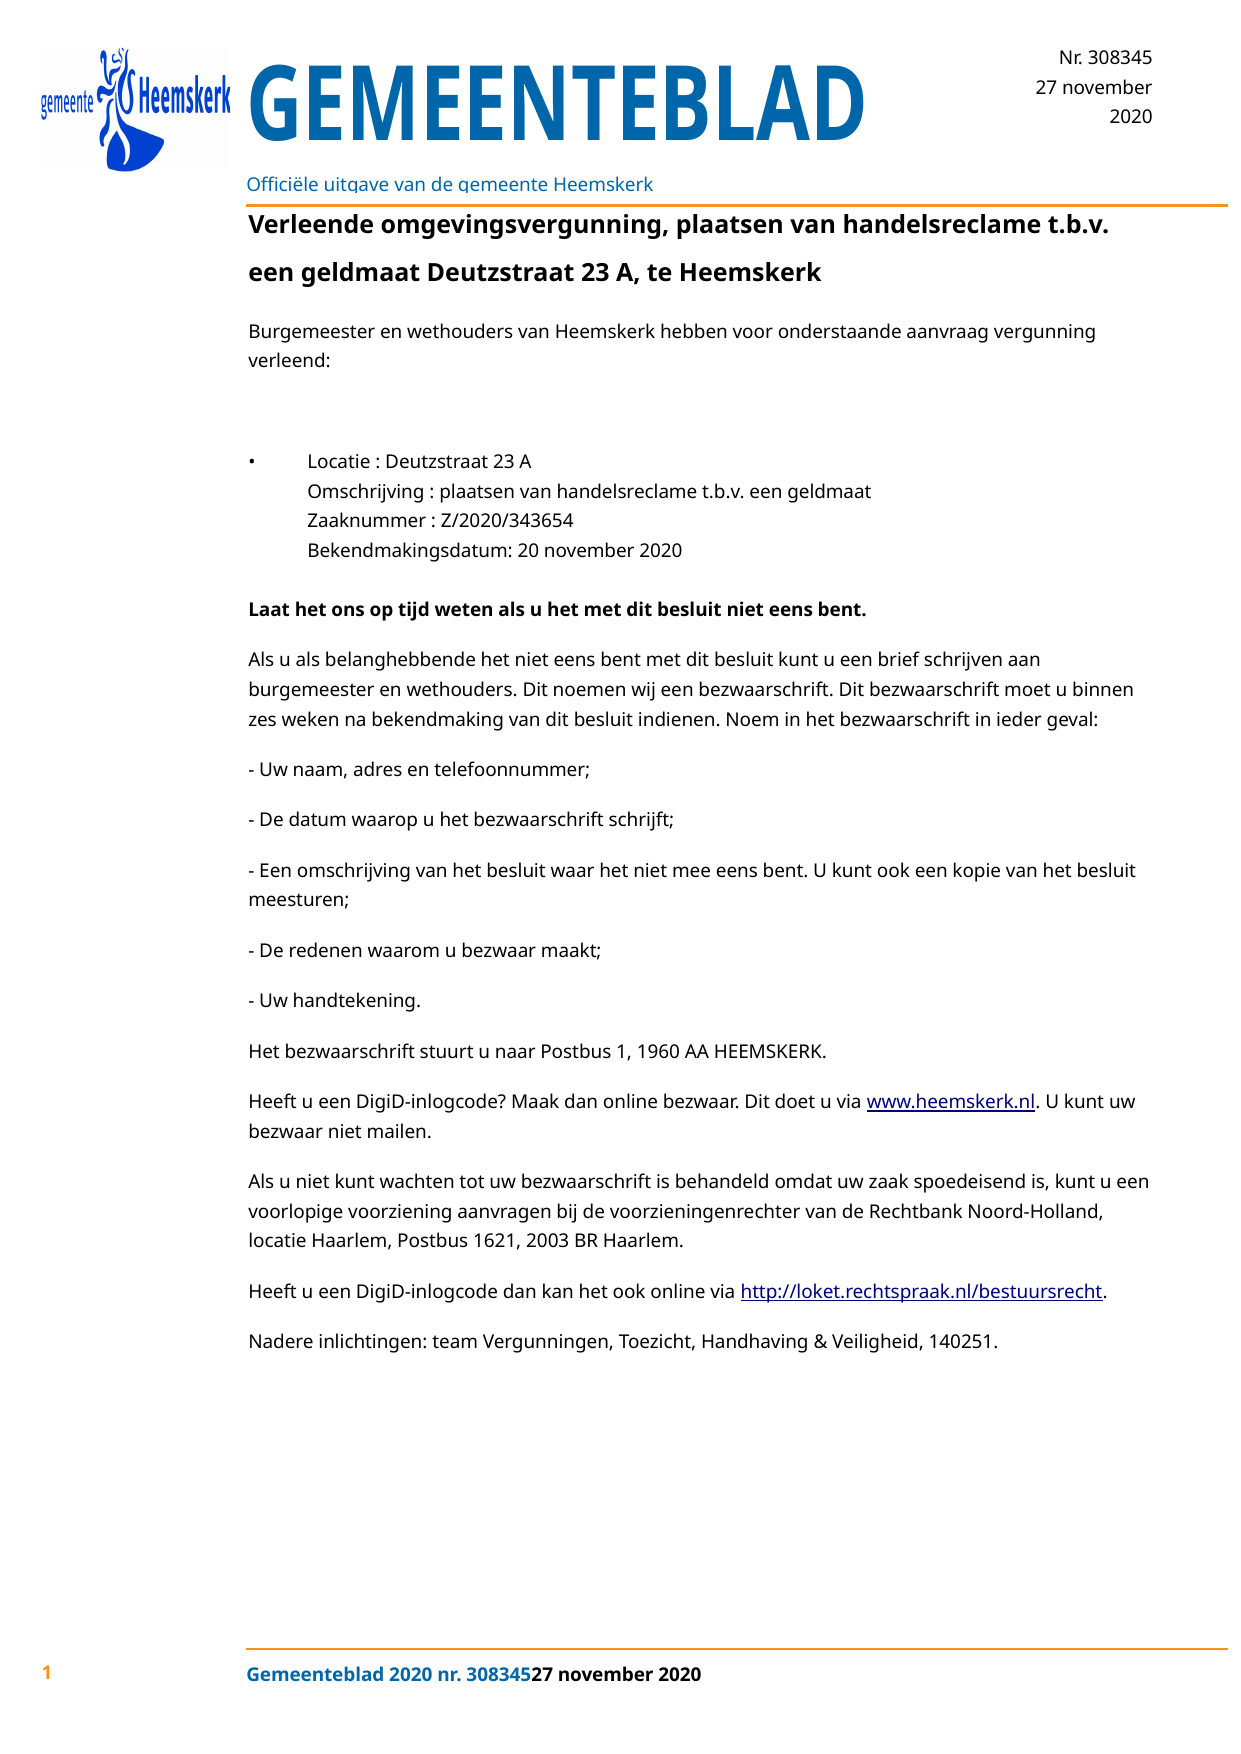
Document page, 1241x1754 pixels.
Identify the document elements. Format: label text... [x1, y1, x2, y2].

text - De datum waarop u het bezwaarschrift schrijft; [248, 807, 1152, 832]
picture [41, 47, 231, 172]
text - Een omschrijving van het besluit waar het niet mee eens bent. U kunt ook een kopie van het besluit meesturen; [248, 857, 1152, 912]
list Locatie : Deutzstraat 23 A [248, 448, 1152, 474]
text Burgemeester en wethouders van Heemskerk hebben voor onderstaande aanvraag vergunning verleend: [248, 318, 1152, 373]
list Zaaknummer : Z/2020/343654 [248, 507, 1152, 533]
text Verleende omgevingsvergunning, plaatsen van handelsreclame t.b.v. een geldmaat Deutzstraat 23 A, te Heemskerk [248, 207, 1152, 288]
text Nadere inlichtingen: team Vergunningen, Toezicht, Handhaving & Veiligheid, 140251. [248, 1328, 1152, 1354]
text Het bezwaarschrift stuurt u naar Postbus 1, 1960 AA HEEMSKERK. [248, 1038, 1152, 1064]
text Als u niet kunt wachten tot uw bezwaarschrift is behandeld omdat uw zaak spoedeisend is, kunt u een voorlopige voorziening aanvragen bij de voorzieningenrechter van de Rechtbank Noord-Holland, locatie Haarlem, Postbus 1621, 2003 BR Haarlem. [248, 1168, 1152, 1253]
text - Uw handtekening. [248, 987, 1152, 1013]
list Bekendmakingsdatum: 20 november 2020 [248, 537, 1152, 563]
text - De redenen waarom u bezwaar maakt; [248, 937, 1152, 963]
list Omschrijving : plaatsen van handelsreclame t.b.v. een geldmaat [248, 478, 1152, 504]
text - Uw naam, adres en telefoonnummer; [248, 756, 1152, 782]
text Heeft u een DigiD-inlogcode dan kan het ook online via http://loket.rechtspraak.nl/bestuursrecht. [248, 1278, 1152, 1304]
text Laat het ons op tijd weten als u het met dit besluit niet eens bent. [248, 596, 1152, 622]
text Heeft u een DigiD-inlogcode? Maak dan online bezwaar. Dit doet u via www.heemskerk.nl. U kunt uw bezwaar niet mailen. [248, 1088, 1152, 1144]
text Als u als belanghebbende het niet eens bent met dit besluit kunt u een brief schrijven aan burgemeester en wethouders. Dit noemen wij een bezwaarschrift. Dit bezwaarschrift moet u binnen zes weken na bekendmaking van dit besluit indienen. Noem in het bezwaarschrift in ieder geval: [248, 647, 1152, 732]
